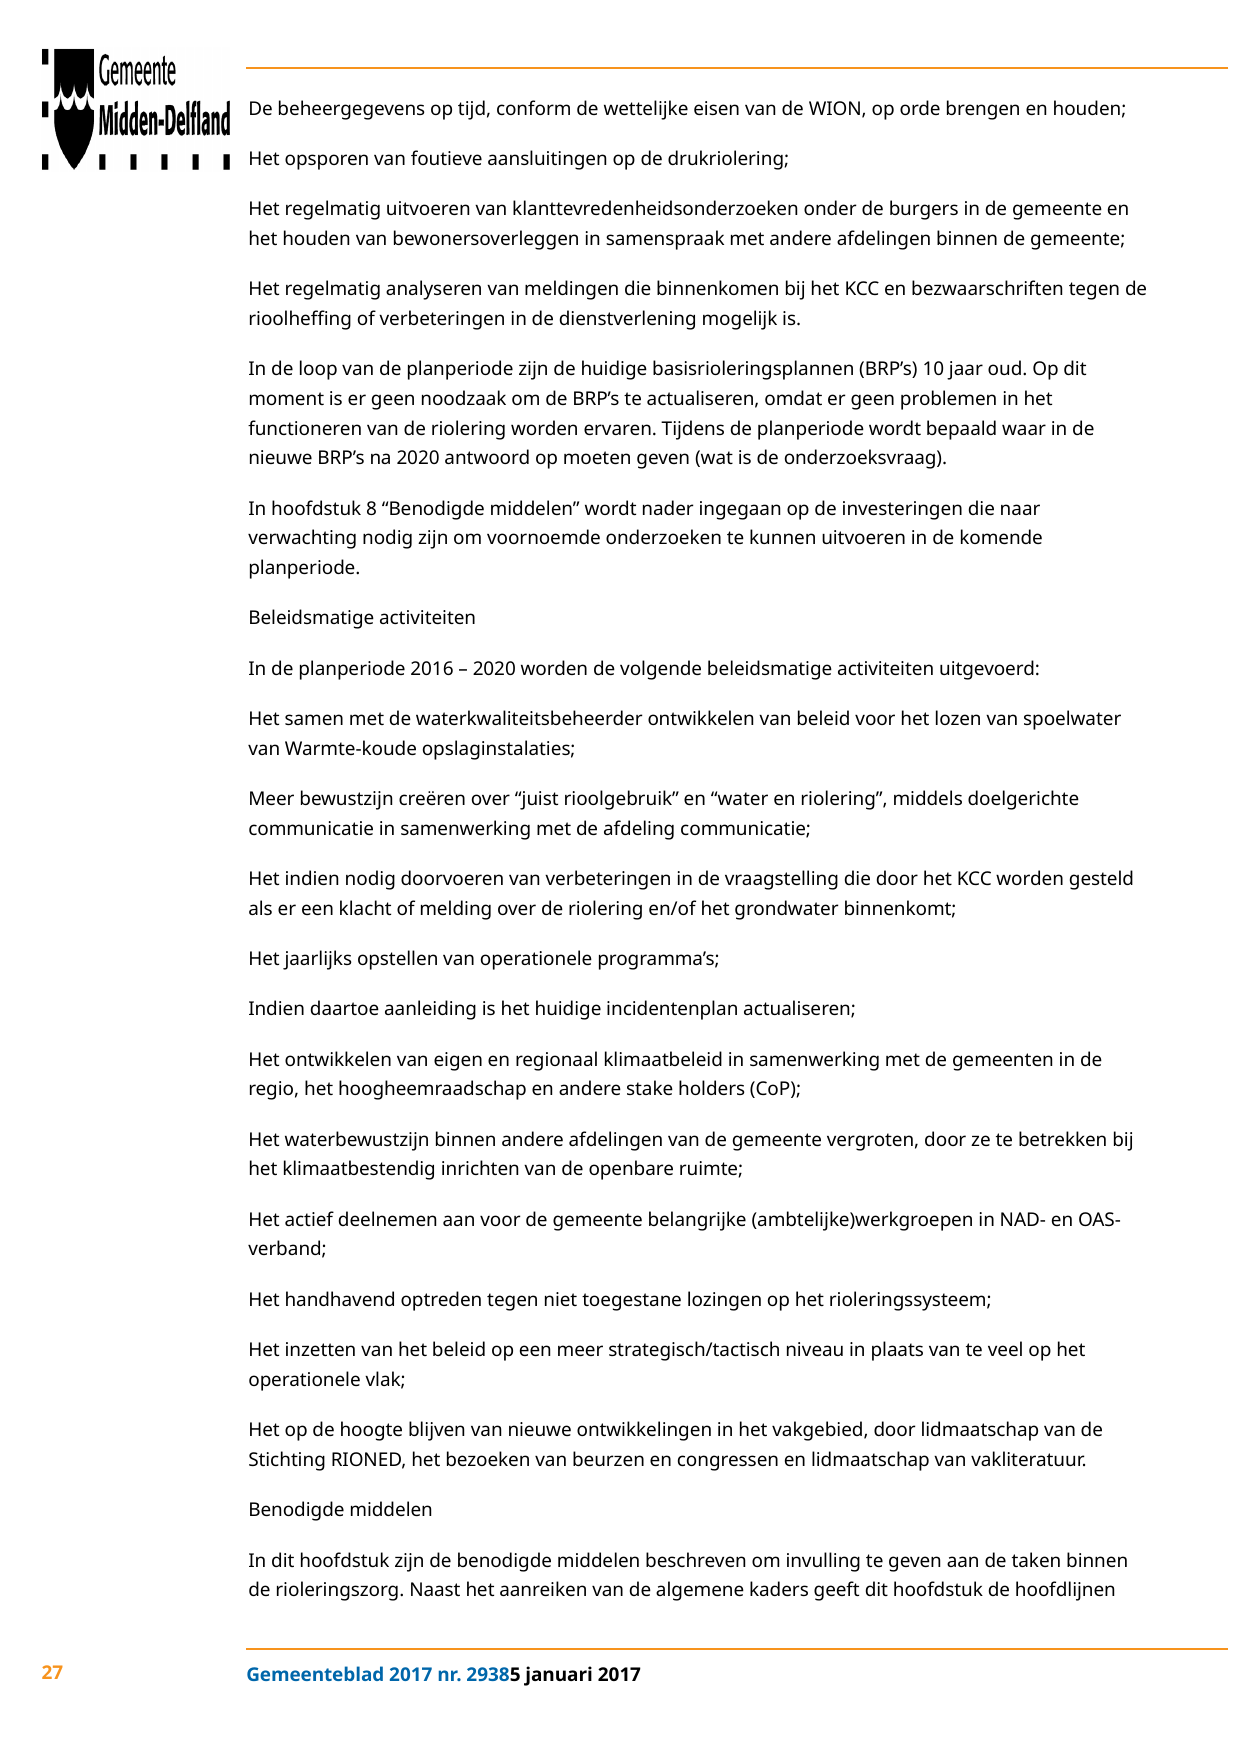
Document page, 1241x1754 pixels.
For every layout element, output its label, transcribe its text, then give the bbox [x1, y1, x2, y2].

picture [41, 47, 231, 172]
text Het handhavend optreden tegen niet toegestane lozingen op het rioleringssysteem; [248, 1286, 1152, 1312]
text In dit hoofdstuk zijn de benodigde middelen beschreven om invulling te geven aan de taken binnen de rioleringszorg. Naast het aanreiken van de algemene kaders geeft dit hoofdstuk de hoofdlijnen [248, 1547, 1152, 1602]
text Het samen met de waterkwaliteitsbeheerder ontwikkelen van beleid voor het lozen van spoelwater van Warmte-koude opslaginstalaties; [248, 705, 1152, 761]
text Het actief deelnemen aan voor de gemeente belangrijke (ambtelijke)werkgroepen in NAD- en OAS-verband; [248, 1206, 1152, 1261]
text Het opsporen van foutieve aansluitingen op de drukriolering; [248, 145, 1152, 171]
text Het ontwikkelen van eigen en regionaal klimaatbeleid in samenwerking met de gemeenten in de regio, het hoogheemraadschap en andere stake holders (CoP); [248, 1046, 1152, 1101]
text Indien daartoe aanleiding is het huidige incidentenplan actualiseren; [248, 996, 1152, 1021]
text Het waterbewustzijn binnen andere afdelingen van de gemeente vergroten, door ze te betrekken bij het klimaatbestendig inrichten van de openbare ruimte; [248, 1126, 1152, 1181]
text Het regelmatig analyseren van meldingen die binnenkomen bij het KCC en bezwaarschriften tegen de rioolheffing of verbeteringen in de dienstverlening mogelijk is. [248, 276, 1152, 331]
text Het indien nodig doorvoeren van verbeteringen in de vraagstelling die door het KCC worden gesteld als er een klacht of melding over de riolering en/of het grondwater binnenkomt; [248, 865, 1152, 921]
text In de planperiode 2016 – 2020 worden de volgende beleidsmatige activiteiten uitgevoerd: [248, 655, 1152, 681]
text Het jaarlijks opstellen van operationele programma’s; [248, 945, 1152, 971]
text Het inzetten van het beleid op een meer strategisch/tactisch niveau in plaats van te veel op het operationele vlak; [248, 1336, 1152, 1392]
text Beleidsmatige activiteiten [248, 604, 1152, 630]
text Meer bewustzijn creëren over “juist rioolgebruik” en “water en riolering”, middels doelgerichte communicatie in samenwerking met de afdeling communicatie; [248, 785, 1152, 841]
text Het op de hoogte blijven van nieuwe ontwikkelingen in het vakgebied, door lidmaatschap van de Stichting RIONED, het bezoeken van beurzen en congressen en lidmaatschap van vakliteratuur. [248, 1416, 1152, 1472]
text Benodigde middelen [248, 1496, 1152, 1522]
text De beheergegevens op tijd, conform de wettelijke eisen van de WION, op orde brengen en houden; [248, 95, 1152, 121]
text Het regelmatig uitvoeren van klanttevredenheidsonderzoeken onder de burgers in de gemeente en het houden van bewonersoverleggen in samenspraak met andere afdelingen binnen de gemeente; [248, 196, 1152, 251]
text In de loop van de planperiode zijn de huidige basisrioleringsplannen (BRP’s) 10 jaar oud. Op dit moment is er geen noodzaak om de BRP’s te actualiseren, omdat er geen problemen in het functioneren van de riolering worden ervaren. Tijdens de planperiode wordt bepaald waar in de nieuwe BRP’s na 2020 antwoord op moeten geven (wat is de onderzoeksvraag). [248, 356, 1152, 470]
text In hoofdstuk 8 “Benodigde middelen” wordt nader ingegaan op de investeringen die naar verwachting nodig zijn om voornoemde onderzoeken te kunnen uitvoeren in de komende planperiode. [248, 495, 1152, 580]
